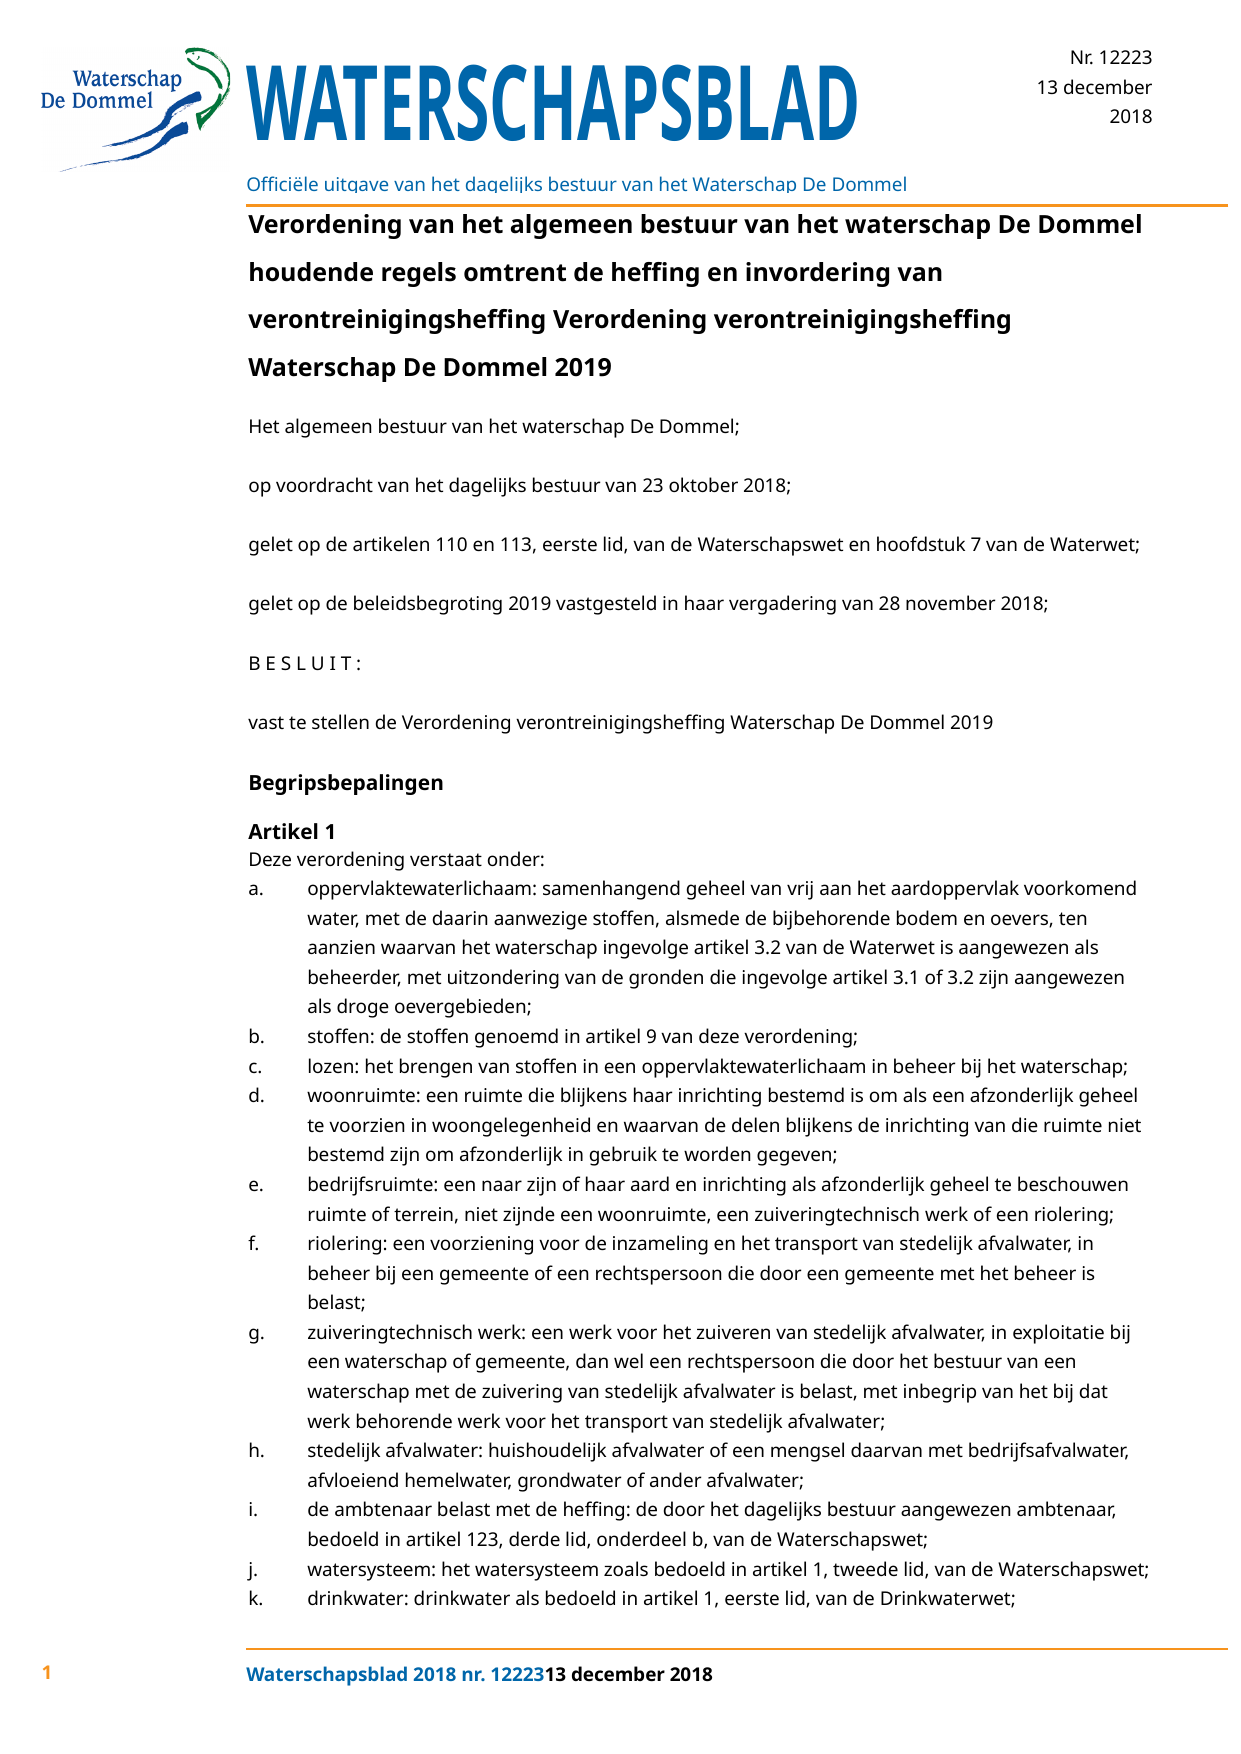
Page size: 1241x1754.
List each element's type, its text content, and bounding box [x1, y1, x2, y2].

text B E S L U I T : [248, 650, 1152, 676]
list oppervlaktewaterlichaam: samenhangend geheel van vrij aan het aardoppervlak voorkomend water, met de daarin aanwezige stoffen, alsmede de bijbehorende bodem en oevers, ten aanzien waarvan het waterschap ingevolge artikel 3.2 van de Waterwet is aangewezen als beheerder, met uitzondering van de gronden die ingevolge artikel 3.1 of 3.2 zijn aangewezen als droge oevergebieden; [248, 875, 1152, 1019]
text Begripsbepalingen [248, 768, 1152, 797]
list woonruimte: een ruimte die blijkens haar inrichting bestemd is om als een afzonderlijk geheel te voorzien in woongelegenheid en waarvan de delen blijkens de inrichting van die ruimte niet bestemd zijn om afzonderlijk in gebruik te worden gegeven; [248, 1082, 1152, 1167]
list bedrijfsruimte: een naar zijn of haar aard en inrichting als afzonderlijk geheel te beschouwen ruimte of terrein, niet zijnde een woonruimte, een zuiveringtechnisch werk of een riolering; [248, 1171, 1152, 1227]
list drinkwater: drinkwater als bedoeld in artikel 1, eerste lid, van de Drinkwaterwet; [248, 1585, 1152, 1611]
list stedelijk afvalwater: huishoudelijk afvalwater of een mengsel daarvan met bedrijfsafvalwater, afvloeiend hemelwater, grondwater of ander afvalwater; [248, 1437, 1152, 1493]
list riolering: een voorziening voor de inzameling en het transport van stedelijk afvalwater, in beheer bij een gemeente of een rechtspersoon die door een gemeente met het beheer is belast; [248, 1230, 1152, 1315]
list de ambtenaar belast met de heffing: de door het dagelijks bestuur aangewezen ambtenaar, bedoeld in artikel 123, derde lid, onderdeel b, van de Waterschapswet; [248, 1497, 1152, 1552]
text Het algemeen bestuur van het waterschap De Dommel; [248, 413, 1152, 439]
text gelet op de beleidsbegroting 2019 vastgesteld in haar vergadering van 28 november 2018; [248, 591, 1152, 616]
text vast te stellen de Verordening verontreinigingsheffing Waterschap De Dommel 2019 [248, 709, 1152, 735]
picture [41, 47, 231, 172]
list watersysteem: het watersysteem zoals bedoeld in artikel 1, tweede lid, van de Waterschapswet; [248, 1556, 1152, 1582]
text Verordening van het algemeen bestuur van het waterschap De Dommel houdende regels omtrent de heffing en invordering van verontreinigingsheffing Verordening verontreinigingsheffing Waterschap De Dommel 2019 [248, 207, 1152, 384]
text gelet op de artikelen 110 en 113, eerste lid, van de Waterschapswet en hoofdstuk 7 van de Waterwet; [248, 531, 1152, 557]
text Artikel 1 [248, 817, 1152, 846]
list stoffen: de stoffen genoemd in artikel 9 van deze verordening; [248, 1023, 1152, 1049]
list lozen: het brengen van stoffen in een oppervlaktewaterlichaam in beheer bij het waterschap; [248, 1053, 1152, 1079]
list zuiveringtechnisch werk: een werk voor het zuiveren van stedelijk afvalwater, in exploitatie bij een waterschap of gemeente, dan wel een rechtspersoon die door het bestuur van een waterschap met de zuivering van stedelijk afvalwater is belast, met inbegrip van het bij dat werk behorende werk voor het transport van stedelijk afvalwater; [248, 1319, 1152, 1434]
text op voordracht van het dagelijks bestuur van 23 oktober 2018; [248, 472, 1152, 498]
text Deze verordening verstaat onder: [248, 846, 1152, 872]
